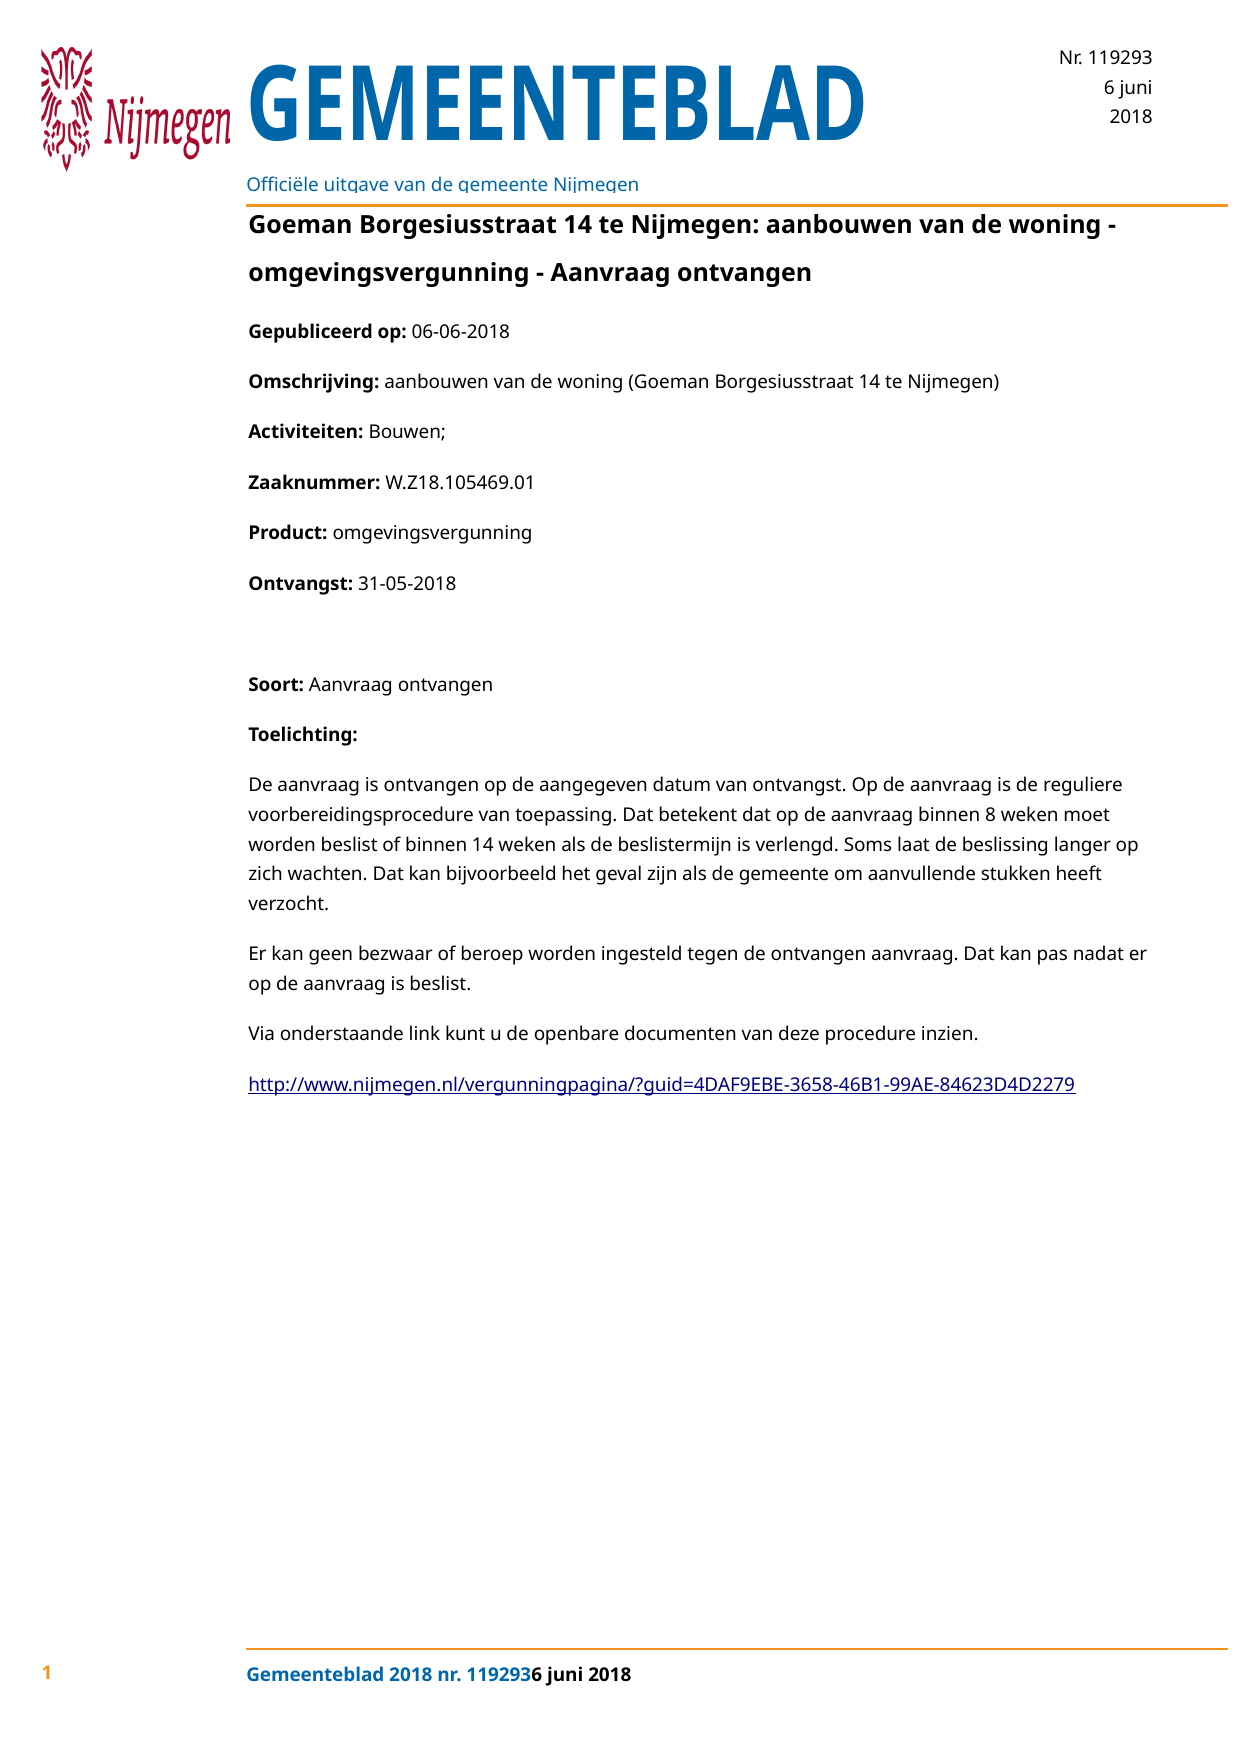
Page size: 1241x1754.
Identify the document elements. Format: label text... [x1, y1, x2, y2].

text Via onderstaande link kunt u de openbare documenten van deze procedure inzien. [248, 1020, 1152, 1046]
text Gepubliceerd op: 06-06-2018 [248, 318, 1152, 344]
text Toelichting: [248, 721, 1152, 747]
text Omschrijving: aanbouwen van de woning (Goeman Borgesiusstraat 14 te Nijmegen) [248, 368, 1152, 394]
text Product: omgevingsvergunning [248, 519, 1152, 545]
text Soort: Aanvraag ontvangen [248, 671, 1152, 697]
text Zaaknummer: W.Z18.105469.01 [248, 469, 1152, 495]
text Activiteiten: Bouwen; [248, 419, 1152, 444]
text De aanvraag is ontvangen op de aangegeven datum van ontvangst. Op de aanvraag is de reguliere voorbereidingsprocedure van toepassing. Dat betekent dat op de aanvraag binnen 8 weken moet worden beslist of binnen 14 weken als de beslistermijn is verlengd. Soms laat de beslissing langer op zich wachten. Dat kan bijvoorbeeld het geval zijn als de gemeente om aanvullende stukken heeft verzocht. [248, 772, 1152, 916]
picture [41, 47, 231, 172]
text Er kan geen bezwaar of beroep worden ingesteld tegen de ontvangen aanvraag. Dat kan pas nadat er op de aanvraag is beslist. [248, 940, 1152, 996]
text Ontvangst: 31-05-2018 [248, 570, 1152, 596]
text Goeman Borgesiusstraat 14 te Nijmegen: aanbouwen van de woning - omgevingsvergunning - Aanvraag ontvangen [248, 207, 1152, 288]
text http://www.nijmegen.nl/vergunningpagina/?guid=4DAF9EBE-3658-46B1-99AE-84623D4D2279 [248, 1071, 1152, 1097]
